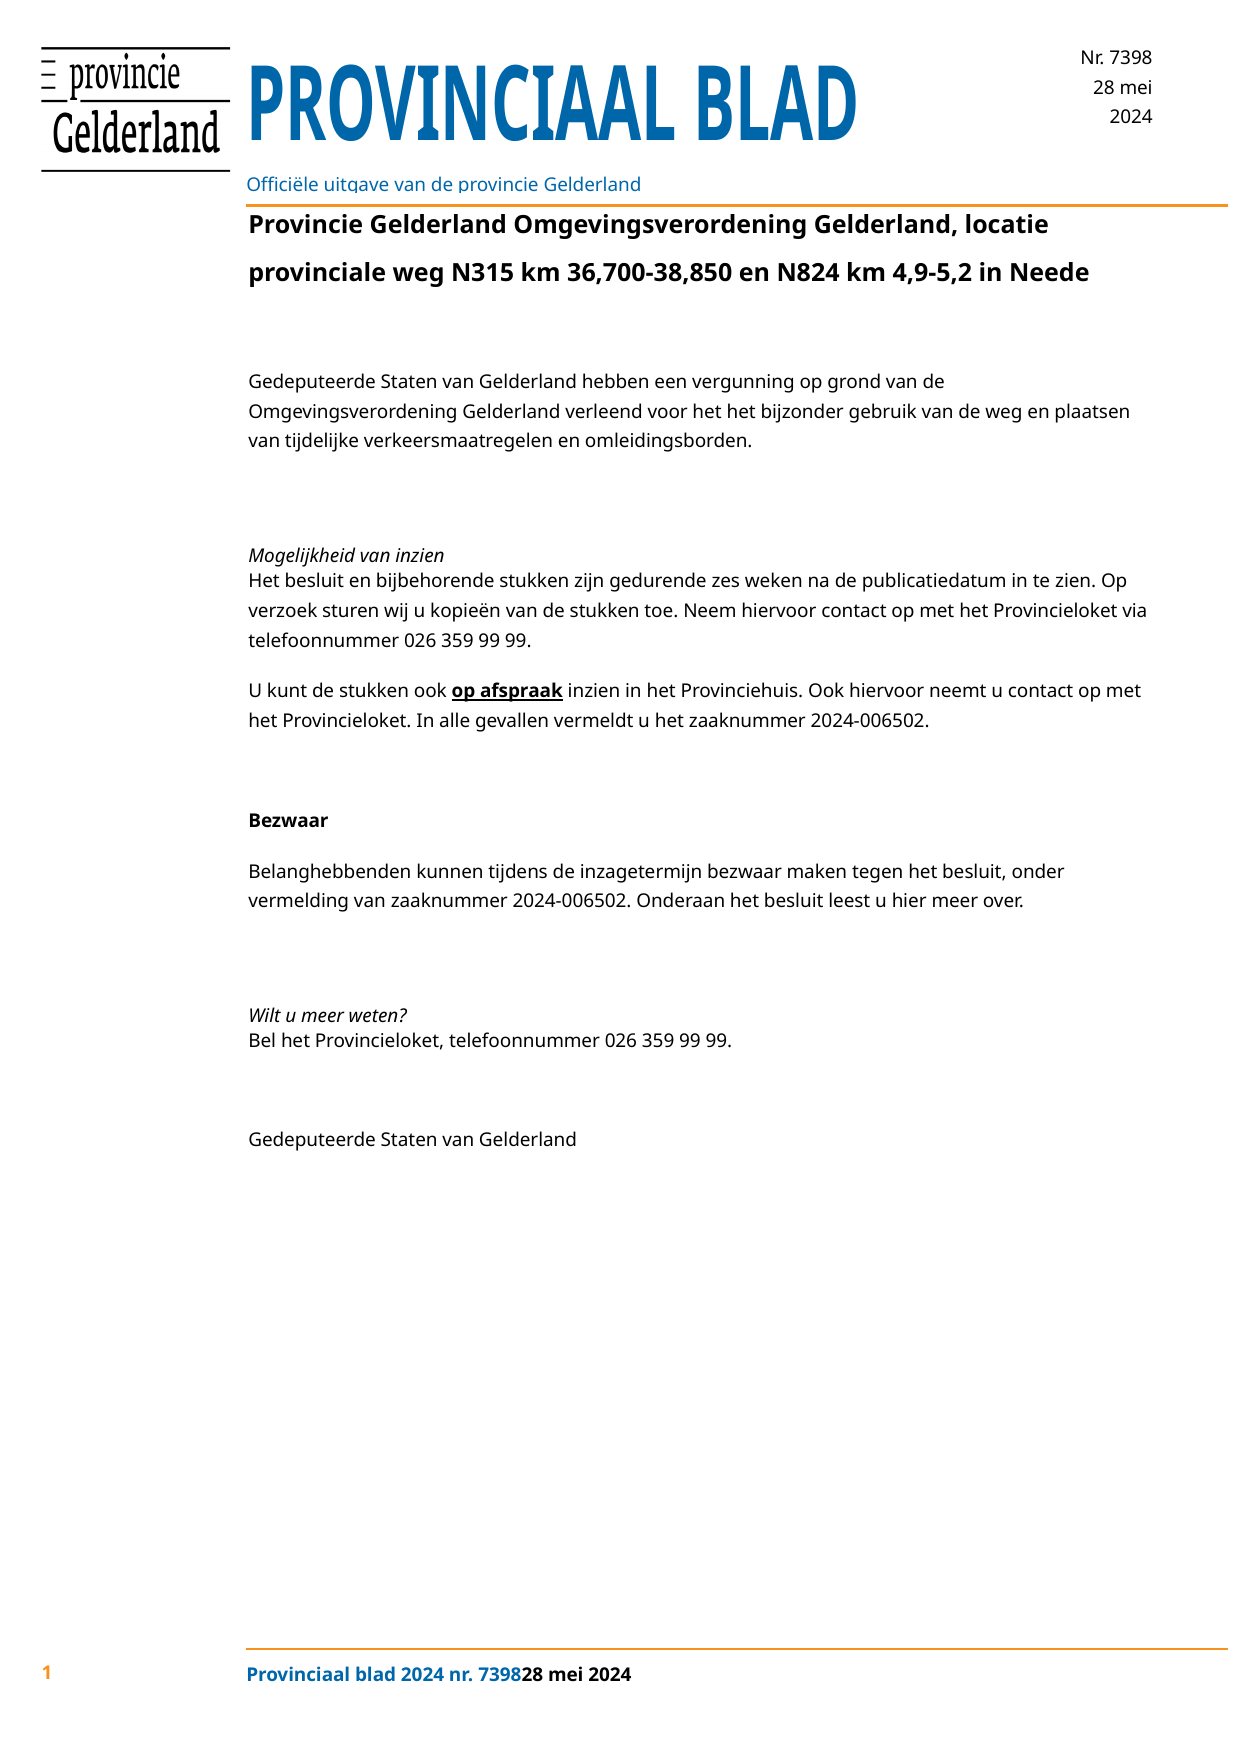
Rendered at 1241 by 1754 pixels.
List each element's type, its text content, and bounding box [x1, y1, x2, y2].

text U kunt de stukken ook op afspraak inzien in het Provinciehuis. Ook hiervoor neemt u contact op met het Provincieloket. In alle gevallen vermeldt u het zaaknummer 2024-006502. [248, 677, 1152, 732]
text Gedeputeerde Staten van Gelderland hebben een vergunning op grond van de Omgevingsverordening Gelderland verleend voor het het bijzonder gebruik van de weg en plaatsen van tijdelijke verkeersmaatregelen en omleidingsborden. [248, 368, 1152, 453]
text Mogelijkheid van inzien [248, 542, 1152, 568]
text Belanghebbenden kunnen tijdens de inzagetermijn bezwaar maken tegen het besluit, onder vermelding van zaaknummer 2024-006502. Onderaan het besluit leest u hier meer over. [248, 858, 1152, 913]
text Bel het Provincieloket, telefoonnummer 026 359 99 99. [248, 1028, 1152, 1053]
text Bezwaar [248, 808, 1152, 833]
text Gedeputeerde Staten van Gelderland [248, 1126, 1152, 1152]
picture [41, 47, 231, 172]
text Provincie Gelderland Omgevingsverordening Gelderland, locatie provinciale weg N315 km 36,700-38,850 en N824 km 4,9-5,2 in Neede [248, 207, 1152, 288]
text Wilt u meer weten? [248, 1002, 1152, 1028]
text Het besluit en bijbehorende stukken zijn gedurende zes weken na de publicatiedatum in te zien. Op verzoek sturen wij u kopieën van de stukken toe. Neem hiervoor contact op met het Provincieloket via telefoonnummer 026 359 99 99. [248, 568, 1152, 652]
